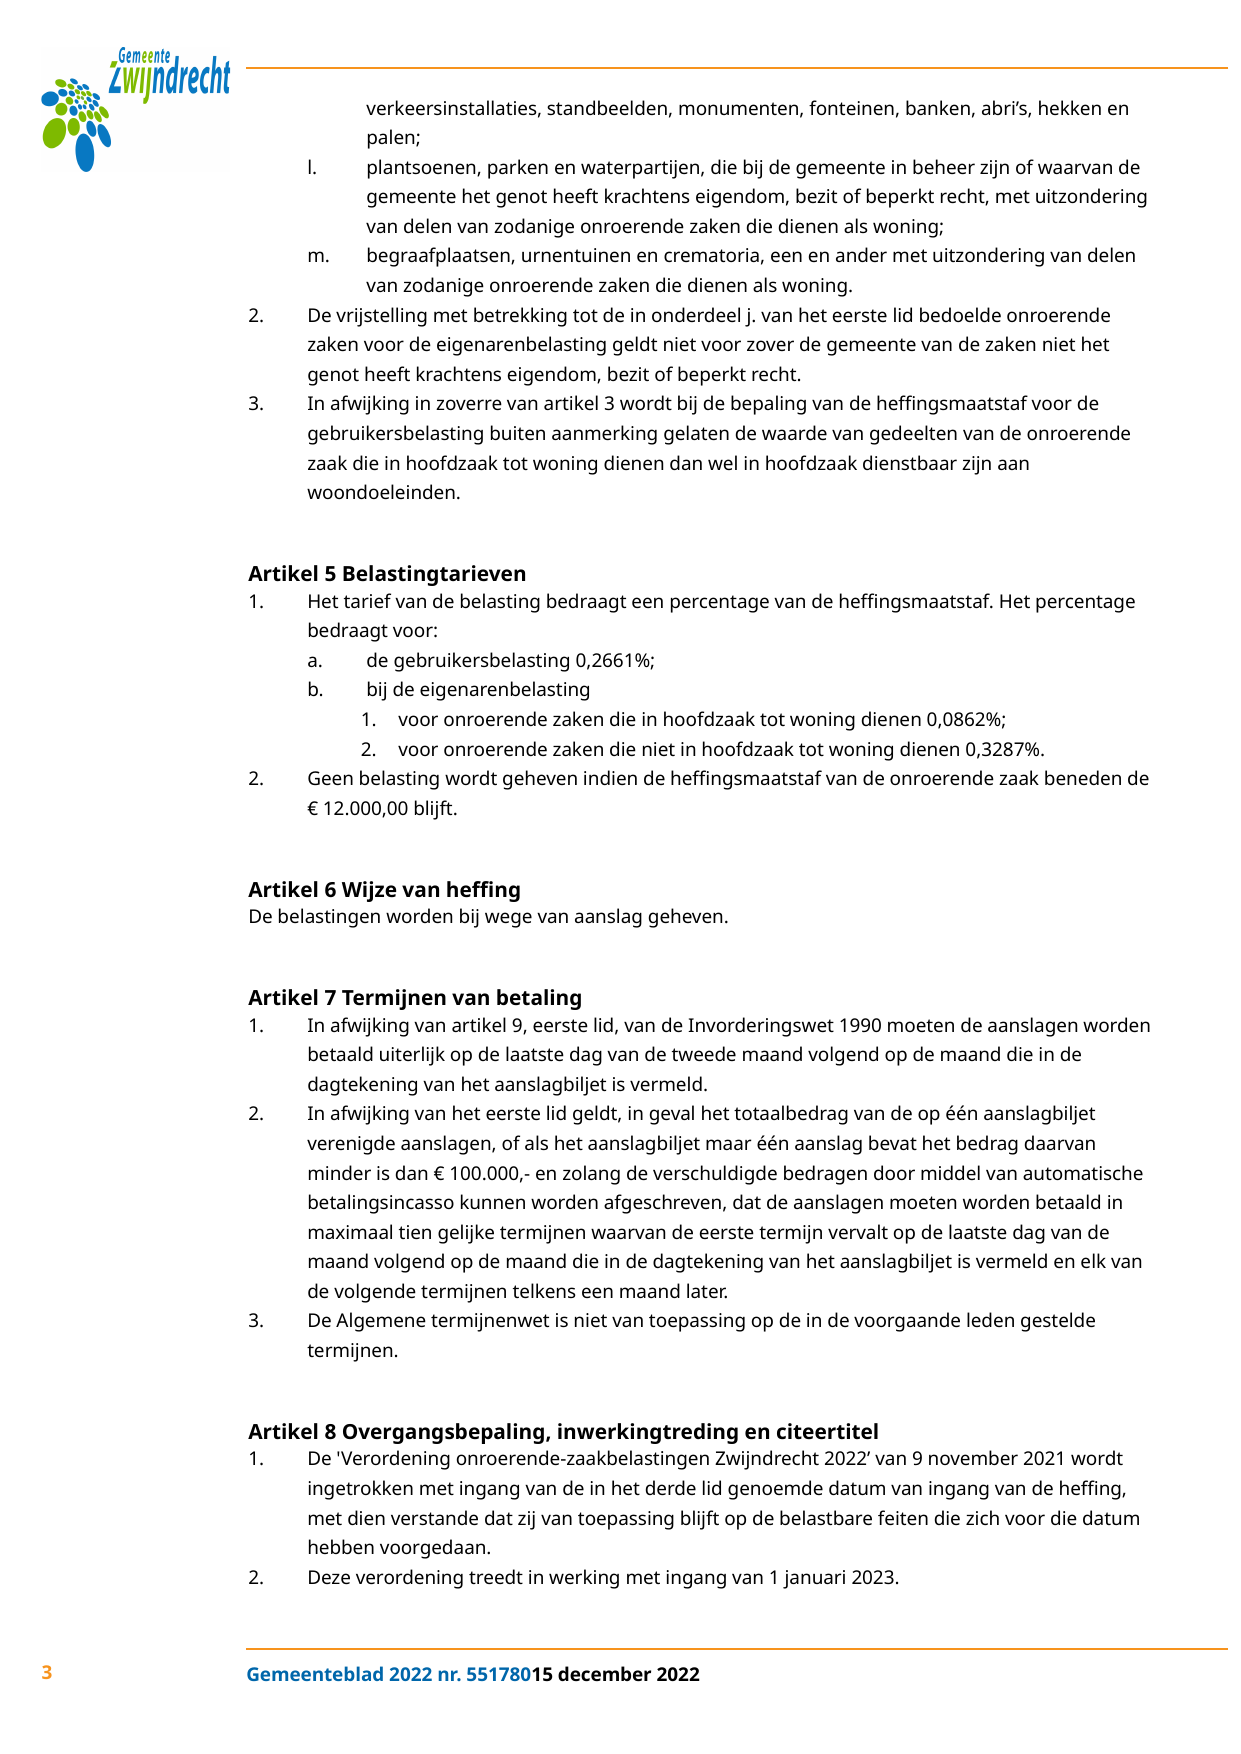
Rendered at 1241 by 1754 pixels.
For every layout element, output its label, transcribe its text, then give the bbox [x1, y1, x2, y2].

list In afwijking in zoverre van artikel 3 wordt bij de bepaling van de heffingsmaatstaf voor de gebruikersbelasting buiten aanmerking gelaten de waarde van gedeelten van de onroerende zaak die in hoofdzaak tot woning dienen dan wel in hoofdzaak dienstbaar zijn aan woondoeleinden. [248, 391, 1152, 505]
list Het tarief van de belasting bedraagt een percentage van de heffingsmaatstaf. Het percentage bedraagt voor: [248, 588, 1152, 643]
text Artikel 7 Termijnen van betaling [248, 983, 1152, 1012]
text De belastingen worden bij wege van aanslag geheven. [248, 903, 1152, 929]
list De Algemene termijnenwet is niet van toepassing op de in de voorgaande leden gestelde termijnen. [248, 1308, 1152, 1363]
text Artikel 5 Belastingtarieven [248, 559, 1152, 588]
list voor onroerende zaken die niet in hoofdzaak tot woning dienen 0,3287%. [361, 736, 1152, 761]
text Artikel 6 Wijze van heffing [248, 875, 1152, 903]
list bij de eigenarenbelasting [307, 677, 1152, 702]
list begraafplaatsen, urnentuinen en crematoria, een en ander met uitzondering van delen van zodanige onroerende zaken die dienen als woning. [307, 243, 1152, 298]
list Deze verordening treedt in werking met ingang van 1 januari 2023. [248, 1564, 1152, 1590]
list De 'Verordening onroerende-zaakbelastingen Zwijndrecht 2022’ van 9 november 2021 wordt ingetrokken met ingang van de in het derde lid genoemde datum van ingang van de heffing, met dien verstande dat zij van toepassing blijft op de belastbare feiten die zich voor die datum hebben voorgedaan. [248, 1446, 1152, 1560]
picture [41, 47, 231, 172]
text Artikel 8 Overgangsbepaling, inwerkingtreding en citeertitel [248, 1417, 1152, 1446]
list verkeersinstallaties, standbeelden, monumenten, fonteinen, banken, abri’s, hekken en palen; [307, 95, 1152, 150]
list In afwijking van het eerste lid geldt, in geval het totaalbedrag van de op één aanslagbiljet verenigde aanslagen, of als het aanslagbiljet maar één aanslag bevat het bedrag daarvan minder is dan € 100.000,- en zolang de verschuldigde bedragen door middel van automatische betalingsincasso kunnen worden afgeschreven, dat de aanslagen moeten worden betaald in maximaal tien gelijke termijnen waarvan de eerste termijn vervalt op de laatste dag van de maand volgend op de maand die in de dagtekening van het aanslagbiljet is vermeld en elk van de volgende termijnen telkens een maand later. [248, 1101, 1152, 1304]
list de gebruikersbelasting 0,2661%; [307, 647, 1152, 673]
list voor onroerende zaken die in hoofdzaak tot woning dienen 0,0862%; [361, 706, 1152, 732]
list plantsoenen, parken en waterpartijen, die bij de gemeente in beheer zijn of waarvan de gemeente het genot heeft krachtens eigendom, bezit of beperkt recht, met uitzondering van delen van zodanige onroerende zaken die dienen als woning; [307, 154, 1152, 239]
list Geen belasting wordt geheven indien de heffingsmaatstaf van de onroerende zaak beneden de € 12.000,00 blijft. [248, 765, 1152, 821]
list De vrijstelling met betrekking tot de in onderdeel j. van het eerste lid bedoelde onroerende zaken voor de eigenarenbelasting geldt niet voor zover de gemeente van de zaken niet het genot heeft krachtens eigendom, bezit of beperkt recht. [248, 302, 1152, 387]
list In afwijking van artikel 9, eerste lid, van de Invorderingswet 1990 moeten de aanslagen worden betaald uiterlijk op de laatste dag van de tweede maand volgend op de maand die in de dagtekening van het aanslagbiljet is vermeld. [248, 1012, 1152, 1097]
